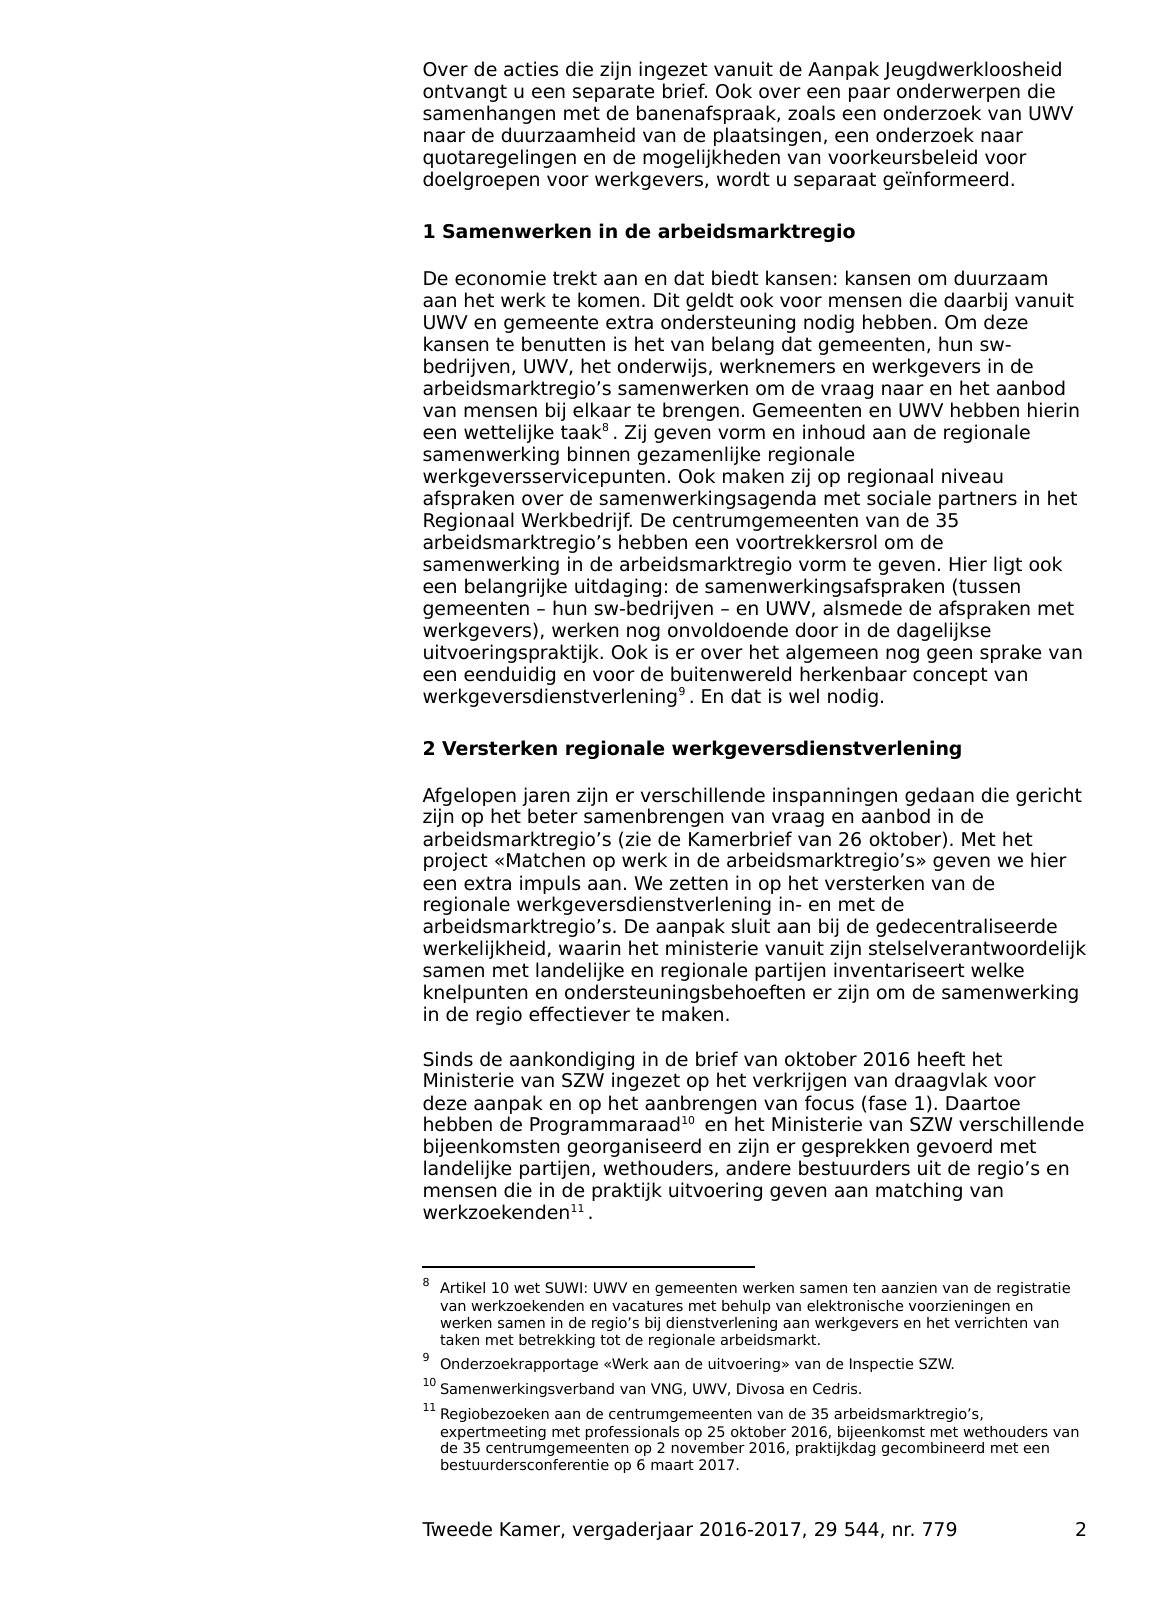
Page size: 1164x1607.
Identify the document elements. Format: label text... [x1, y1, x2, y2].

text De economie trekt aan en dat biedt kansen: kansen om duurzaam aan het werk te komen. Dit geldt ook voor mensen die daarbij vanuit UWV en gemeente extra ondersteuning nodig hebben. Om deze kansen te benutten is het van belang dat gemeenten, hun sw-bedrijven, UWV, het onderwijs, werknemers en werkgevers in de arbeidsmarktregio’s samenwerken om de vraag naar en het aanbod van mensen bij elkaar te brengen. Gemeenten en UWV hebben hierin een wettelijke taak. Zij geven vorm en inhoud aan de regionale samenwerking binnen gezamenlijke regionale werkgeversservicepunten. Ook maken zij op regionaal niveau afspraken over de samenwerkingsagenda met sociale partners in het Regionaal Werkbedrijf. De centrumgemeenten van de 35 arbeidsmarktregio’s hebben een voortrekkersrol om de samenwerking in de arbeidsmarktregio vorm te geven. Hier ligt ook een belangrijke uitdaging: de samenwerkingsafspraken (tussen gemeenten – hun sw-bedrijven – en UWV, alsmede de afspraken met werkgevers), werken nog onvoldoende door in de dagelijkse uitvoeringspraktijk. Ook is er over het algemeen nog geen sprake van een eenduidig en voor de buitenwereld herkenbaar concept van werkgeversdienstverlening. En dat is wel nodig. [422, 268, 1087, 707]
text Sinds de aankondiging in de brief van oktober 2016 heeft het Ministerie van SZW ingezet op het verkrijgen van draagvlak voor deze aanpak en op het aanbrengen van focus (fase 1). Daartoe hebben de Programmaraad en het Ministerie van SZW verschillende bijeenkomsten georganiseerd en zijn er gesprekken gevoerd met landelijke partijen, wethouders, andere bestuurders uit de regio’s en mensen die in de praktijk uitvoering geven aan matching van werkzoekenden. [422, 1048, 1087, 1224]
subtitle 1 Samenwerken in de arbeidsmarktregio [422, 221, 1087, 243]
text Over de acties die zijn ingezet vanuit de Aanpak Jeugdwerkloosheid ontvangt u een separate brief. Ook over een paar onderwerpen die samenhangen met de banenafspraak, zoals een onderzoek van UWV naar de duurzaamheid van de plaatsingen, een onderzoek naar quotaregelingen en de mogelijkheden van voorkeursbeleid voor doelgroepen voor werkgevers, wordt u separaat geïnformeerd. [422, 59, 1087, 191]
text Artikel 10 wet SUWI: UWV en gemeenten werken samen ten aanzien van de registratie van werkzoekenden en vacatures met behulp van elektronische voorzieningen en werken samen in de regio’s bij dienstverlening aan werkgevers en het verrichten van taken met betrekking tot de regionale arbeidsmarkt. [422, 1276, 1087, 1349]
text Afgelopen jaren zijn er verschillende inspanningen gedaan die gericht zijn op het beter samenbrengen van vraag en aanbod in de arbeidsmarktregio’s (zie de Kamerbrief van 26 oktober). Met het project «Matchen op werk in de arbeidsmarktregio’s» geven we hier een extra impuls aan. We zetten in op het versterken van de regionale werkgeversdienstverlening in- en met de arbeidsmarktregio’s. De aanpak sluit aan bij de gedecentraliseerde werkelijkheid, waarin het ministerie vanuit zijn stelselverantwoordelijk samen met landelijke en regionale partijen inventariseert welke knelpunten en ondersteuningsbehoeften er zijn om de samenwerking in de regio effectiever te maken. [422, 784, 1087, 1026]
text Samenwerkingsverband van VNG, UWV, Divosa en Cedris. [422, 1377, 1087, 1399]
text Regiobezoeken aan de centrumgemeenten van de 35 arbeidsmarktregio’s, expertmeeting met professionals op 25 oktober 2016, bijeenkomst met wethouders van de 35 centrumgemeenten op 2 november 2016, praktijkdag gecombineerd met een bestuurdersconferentie op 6 maart 2017. [422, 1402, 1087, 1474]
text Onderzoekrapportage «Werk aan de uitvoering» van de Inspectie SZW. [422, 1352, 1087, 1374]
subtitle 2 Versterken regionale werkgeversdienstverlening [422, 737, 1087, 759]
